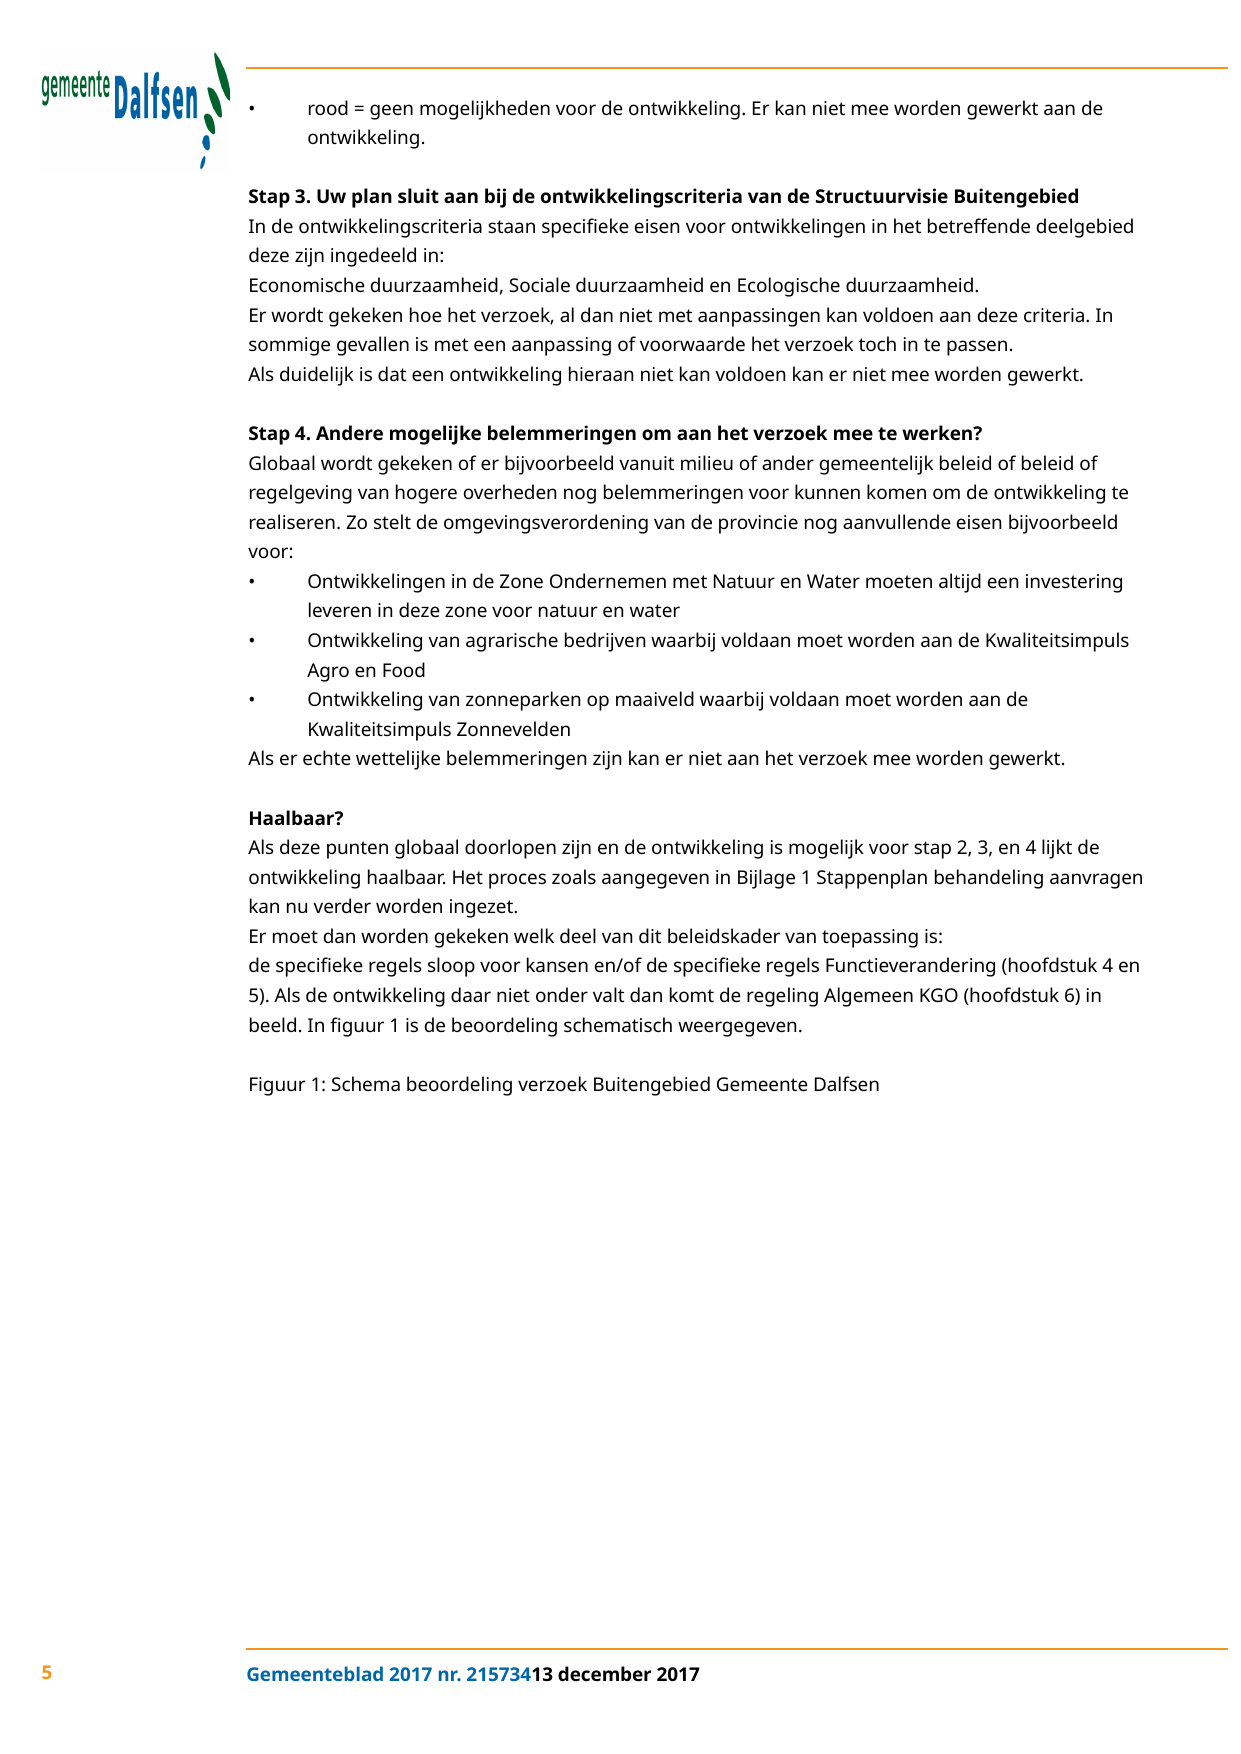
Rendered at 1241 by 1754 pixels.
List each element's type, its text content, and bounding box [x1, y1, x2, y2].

text Er wordt gekeken hoe het verzoek, al dan niet met aanpassingen kan voldoen aan deze criteria. In sommige gevallen is met een aanpassing of voorwaarde het verzoek toch in te passen. [248, 302, 1152, 357]
text de specifieke regels sloop voor kansen en/of de specifieke regels Functieverandering (hoofdstuk 4 en 5). Als de ontwikkeling daar niet onder valt dan komt de regeling Algemeen KGO (hoofdstuk 6) in beeld. In figuur 1 is de beoordeling schematisch weergegeven. [248, 953, 1152, 1038]
text In de ontwikkelingscriteria staan specifieke eisen voor ontwikkelingen in het betreffende deelgebied deze zijn ingedeeld in: [248, 213, 1152, 268]
list Ontwikkeling van zonneparken op maaiveld waarbij voldaan moet worden aan de Kwaliteitsimpuls Zonnevelden [248, 686, 1152, 742]
text Haalbaar? [248, 805, 1152, 831]
list Ontwikkeling van agrarische bedrijven waarbij voldaan moet worden aan de Kwaliteitsimpuls Agro en Food [248, 627, 1152, 683]
list Ontwikkelingen in de Zone Ondernemen met Natuur en Water moeten altijd een investering leveren in deze zone voor natuur en water [248, 568, 1152, 623]
text Als deze punten globaal doorlopen zijn en de ontwikkeling is mogelijk voor stap 2, 3, en 4 lijkt de ontwikkeling haalbaar. Het proces zoals aangegeven in Bijlage 1 Stappenplan behandeling aanvragen kan nu verder worden ingezet. [248, 834, 1152, 919]
text Stap 3. Uw plan sluit aan bij de ontwikkelingscriteria van de Structuurvisie Buitengebied [248, 183, 1152, 209]
text Economische duurzaamheid, Sociale duurzaamheid en Ecologische duurzaamheid. [248, 272, 1152, 298]
picture [41, 47, 231, 172]
text Er moet dan worden gekeken welk deel van dit beleidskader van toepassing is: [248, 923, 1152, 949]
text Figuur 1: Schema beoordeling verzoek Buitengebied Gemeente Dalfsen [248, 1071, 1152, 1097]
text Globaal wordt gekeken of er bijvoorbeeld vanuit milieu of ander gemeentelijk beleid of beleid of regelgeving van hogere overheden nog belemmeringen voor kunnen komen om de ontwikkeling te realiseren. Zo stelt de omgevingsverordening van de provincie nog aanvullende eisen bijvoorbeeld voor: [248, 450, 1152, 564]
text Stap 4. Andere mogelijke belemmeringen om aan het verzoek mee te werken? [248, 420, 1152, 446]
text Als duidelijk is dat een ontwikkeling hieraan niet kan voldoen kan er niet mee worden gewerkt. [248, 361, 1152, 387]
text Als er echte wettelijke belemmeringen zijn kan er niet aan het verzoek mee worden gewerkt. [248, 746, 1152, 771]
list rood = geen mogelijkheden voor de ontwikkeling. Er kan niet mee worden gewerkt aan de ontwikkeling. [248, 95, 1152, 150]
